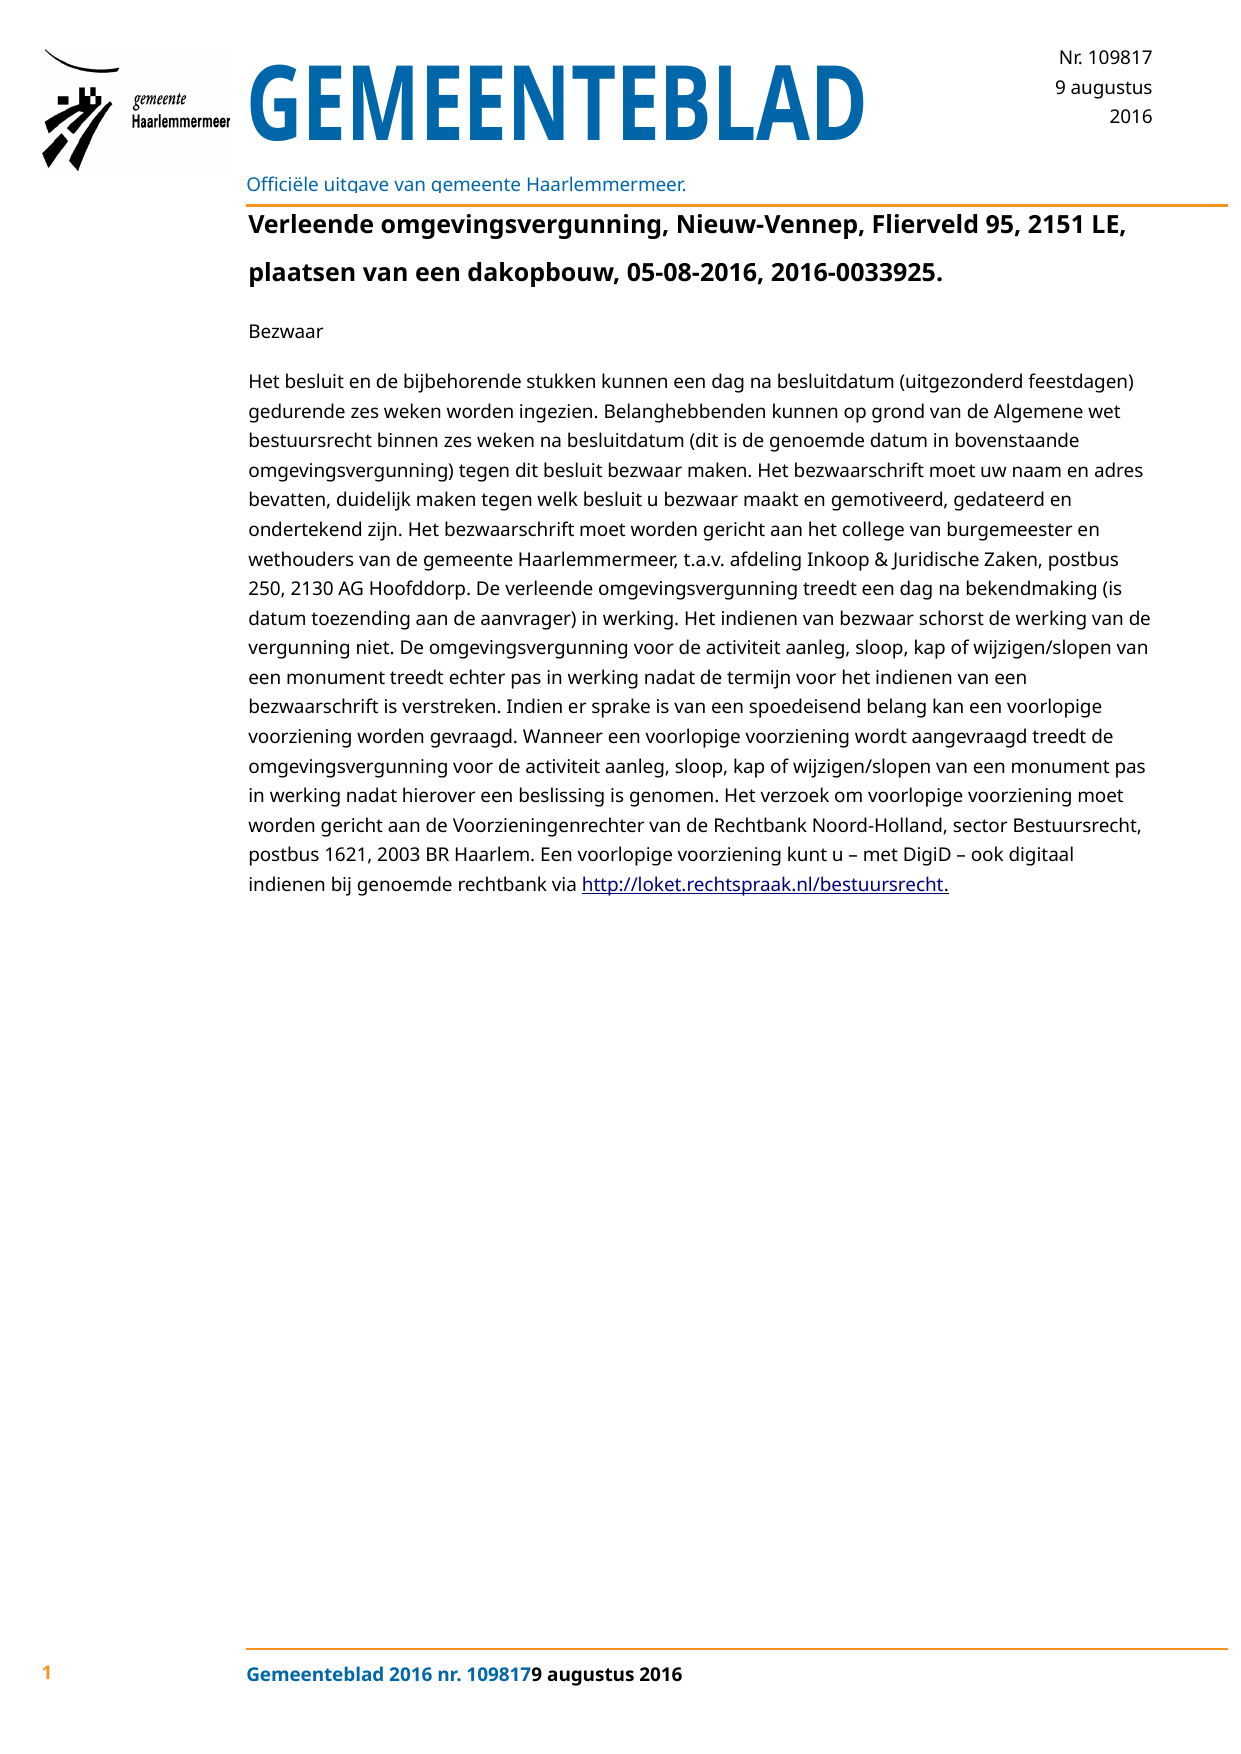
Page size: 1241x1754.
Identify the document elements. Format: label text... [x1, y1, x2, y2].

text Het besluit en de bijbehorende stukken kunnen een dag na besluitdatum (uitgezonderd feestdagen) gedurende zes weken worden ingezien. Belanghebbenden kunnen op grond van de Algemene wet bestuursrecht binnen zes weken na besluitdatum (dit is de genoemde datum in bovenstaande omgevingsvergunning) tegen dit besluit bezwaar maken. Het bezwaarschrift moet uw naam en adres bevatten, duidelijk maken tegen welk besluit u bezwaar maakt en gemotiveerd, gedateerd en ondertekend zijn. Het bezwaarschrift moet worden gericht aan het college van burgemeester en wethouders van de gemeente Haarlemmermeer, t.a.v. afdeling Inkoop & Juridische Zaken, postbus 250, 2130 AG Hoofddorp. De verleende omgevingsvergunning treedt een dag na bekendmaking (is datum toezending aan de aanvrager) in werking. Het indienen van bezwaar schorst de werking van de vergunning niet. De omgevingsvergunning voor de activiteit aanleg, sloop, kap of wijzigen/slopen van een monument treedt echter pas in werking nadat de termijn voor het indienen van een bezwaarschrift is verstreken. Indien er sprake is van een spoedeisend belang kan een voorlopige voorziening worden gevraagd. Wanneer een voorlopige voorziening wordt aangevraagd treedt de omgevingsvergunning voor de activiteit aanleg, sloop, kap of wijzigen/slopen van een monument pas in werking nadat hierover een beslissing is genomen. Het verzoek om voorlopige voorziening moet worden gericht aan de Voorzieningenrechter van de Rechtbank Noord-Holland, sector Bestuursrecht, postbus 1621, 2003 BR Haarlem. Een voorlopige voorziening kunt u – met DigiD – ook digitaal indienen bij genoemde rechtbank via http://loket.rechtspraak.nl/bestuursrecht. [248, 368, 1152, 897]
text Bezwaar [248, 318, 1152, 344]
picture [41, 47, 231, 172]
text Verleende omgevingsvergunning, Nieuw-Vennep, Flierveld 95, 2151 LE, plaatsen van een dakopbouw, 05-08-2016, 2016-0033925. [248, 207, 1152, 288]
